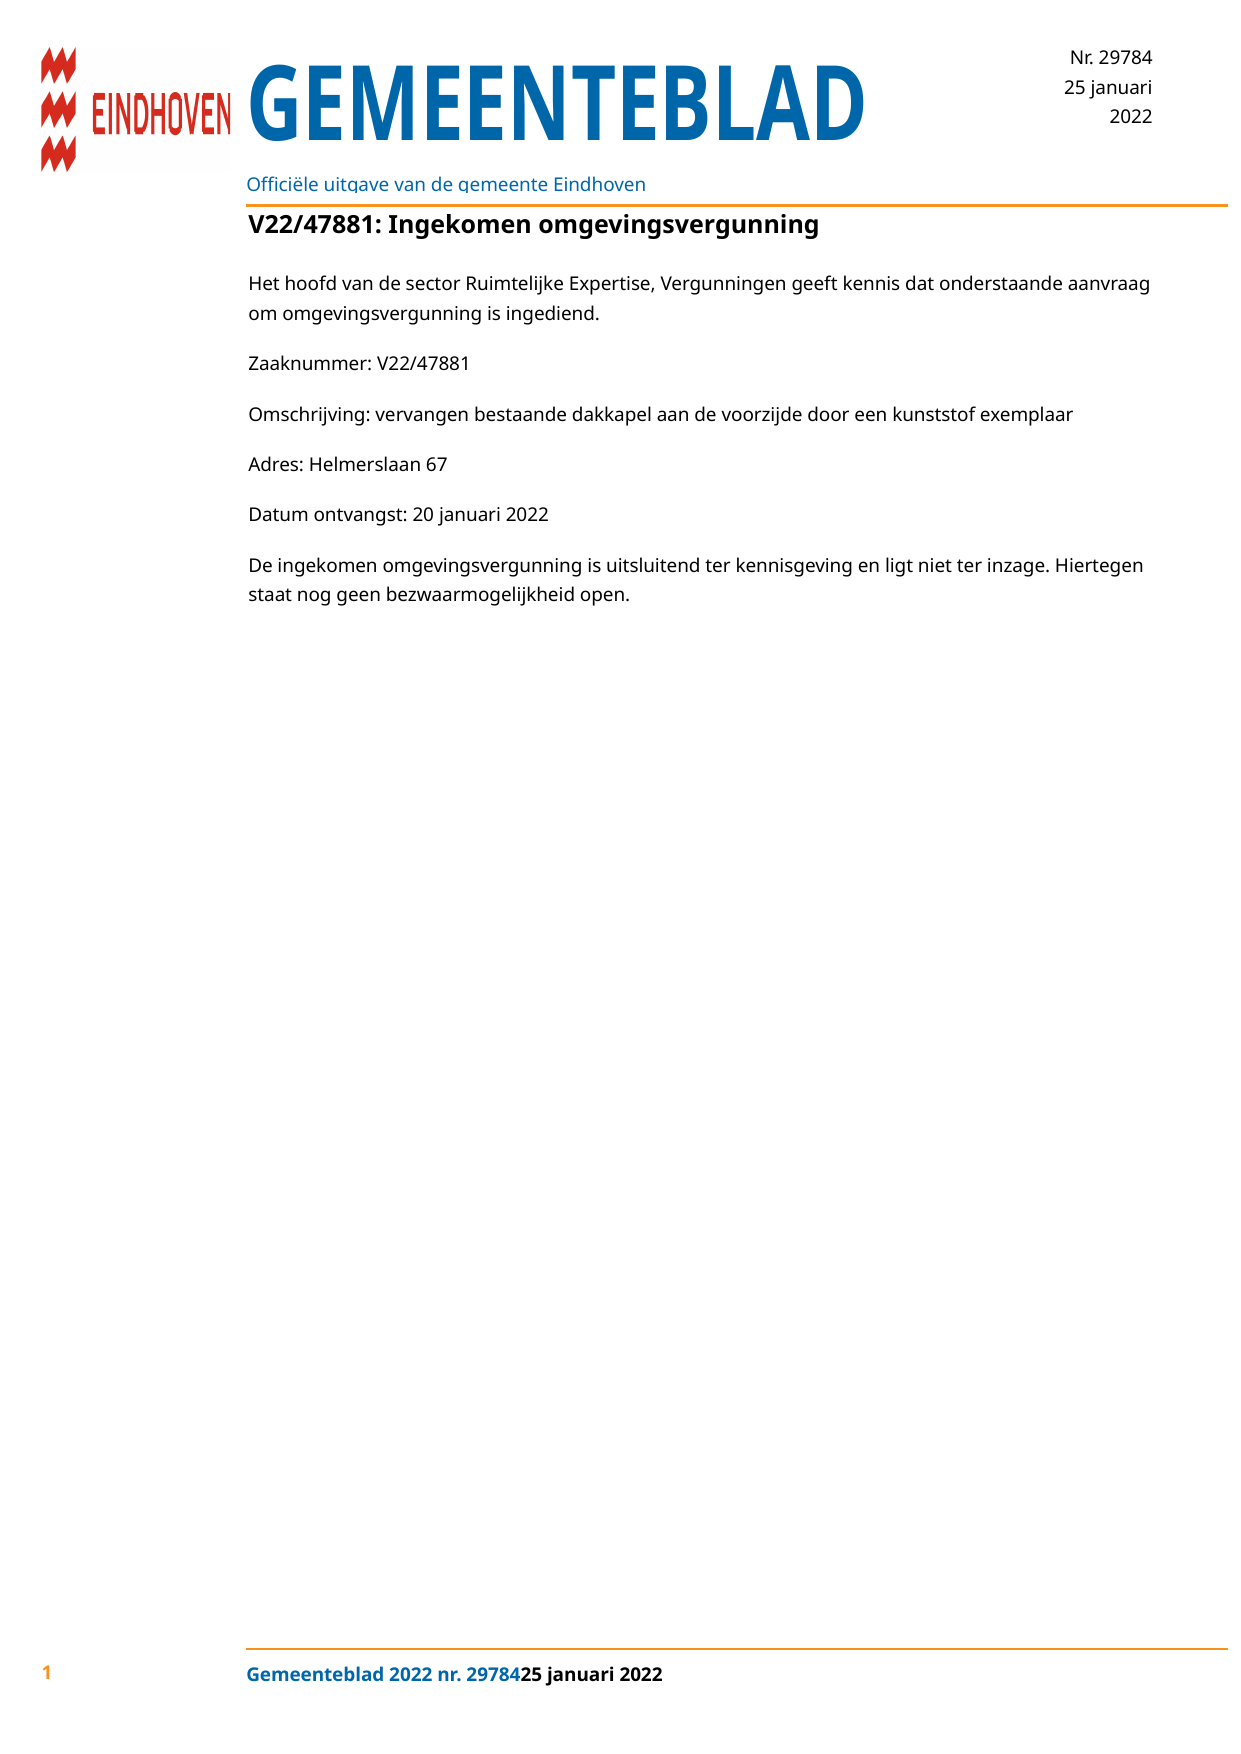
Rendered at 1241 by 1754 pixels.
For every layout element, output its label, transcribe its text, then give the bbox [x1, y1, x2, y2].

text Het hoofd van de sector Ruimtelijke Expertise, Vergunningen geeft kennis dat onderstaande aanvraag om omgevingsvergunning is ingediend. [248, 270, 1152, 326]
text De ingekomen omgevingsvergunning is uitsluitend ter kennisgeving en ligt niet ter inzage. Hiertegen staat nog geen bezwaarmogelijkheid open. [248, 552, 1152, 607]
text Omschrijving: vervangen bestaande dakkapel aan de voorzijde door een kunststof exemplaar [248, 401, 1152, 426]
text Adres: Helmerslaan 67 [248, 451, 1152, 477]
text Zaaknummer: V22/47881 [248, 350, 1152, 376]
picture [41, 47, 231, 172]
text Datum ontvangst: 20 januari 2022 [248, 502, 1152, 527]
text V22/47881: Ingekomen omgevingsvergunning [248, 207, 1152, 241]
